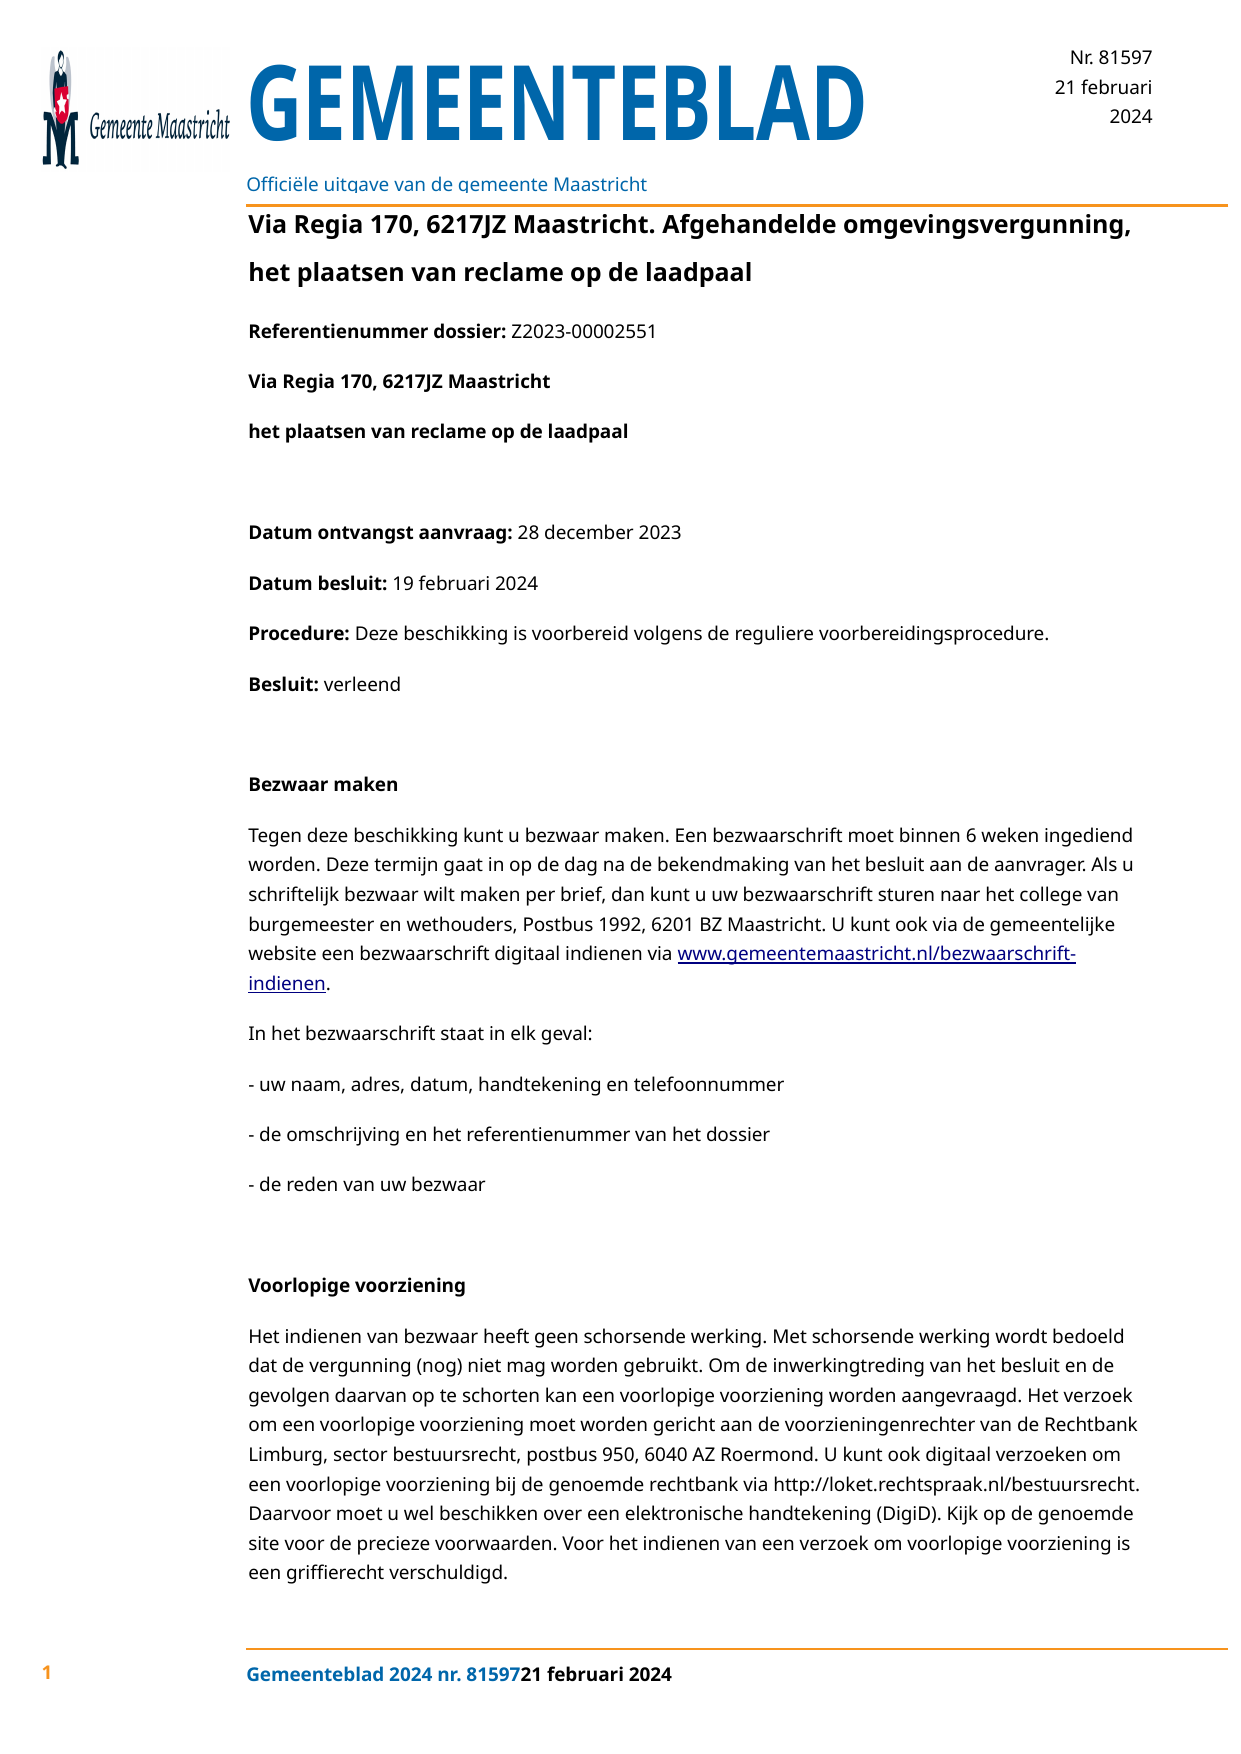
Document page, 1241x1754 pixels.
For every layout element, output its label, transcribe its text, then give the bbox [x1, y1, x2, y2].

text Tegen deze beschikking kunt u bezwaar maken. Een bezwaarschrift moet binnen 6 weken ingediend worden. Deze termijn gaat in op de dag na de bekendmaking van het besluit aan de aanvrager. Als u schriftelijk bezwaar wilt maken per brief, dan kunt u uw bezwaarschrift sturen naar het college van burgemeester en wethouders, Postbus 1992, 6201 BZ Maastricht. U kunt ook via de gemeentelijke website een bezwaarschrift digitaal indienen via www.gemeentemaastricht.nl/bezwaarschrift-indienen. [248, 822, 1152, 996]
text In het bezwaarschrift staat in elk geval: [248, 1020, 1152, 1046]
text Bezwaar maken [248, 772, 1152, 797]
text Referentienummer dossier: Z2023-00002551 [248, 318, 1152, 344]
picture [41, 47, 231, 172]
text - uw naam, adres, datum, handtekening en telefoonnummer [248, 1071, 1152, 1097]
text Procedure: Deze beschikking is voorbereid volgens de reguliere voorbereidingsprocedure. [248, 620, 1152, 646]
text Datum ontvangst aanvraag: 28 december 2023 [248, 519, 1152, 545]
text Het indienen van bezwaar heeft geen schorsende werking. Met schorsende werking wordt bedoeld dat de vergunning (nog) niet mag worden gebruikt. Om de inwerkingtreding van het besluit en de gevolgen daarvan op te schorten kan een voorlopige voorziening worden aangevraagd. Het verzoek om een voorlopige voorziening moet worden gericht aan de voorzieningenrechter van de Rechtbank Limburg, sector bestuursrecht, postbus 950, 6040 AZ Roermond. U kunt ook digitaal verzoeken om een voorlopige voorziening bij de genoemde rechtbank via http://loket.rechtspraak.nl/bestuursrecht. Daarvoor moet u wel beschikken over een elektronische handtekening (DigiD). Kijk op de genoemde site voor de precieze voorwaarden. Voor het indienen van een verzoek om voorlopige voorziening is een griffierecht verschuldigd. [248, 1323, 1152, 1585]
text Datum besluit: 19 februari 2024 [248, 570, 1152, 596]
text het plaatsen van reclame op de laadpaal [248, 419, 1152, 444]
text Voorlopige voorziening [248, 1272, 1152, 1298]
text Via Regia 170, 6217JZ Maastricht [248, 368, 1152, 394]
text - de reden van uw bezwaar [248, 1172, 1152, 1197]
text Via Regia 170, 6217JZ Maastricht. Afgehandelde omgevingsvergunning, het plaatsen van reclame op de laadpaal [248, 207, 1152, 288]
text Besluit: verleend [248, 671, 1152, 697]
text - de omschrijving en het referentienummer van het dossier [248, 1121, 1152, 1147]
